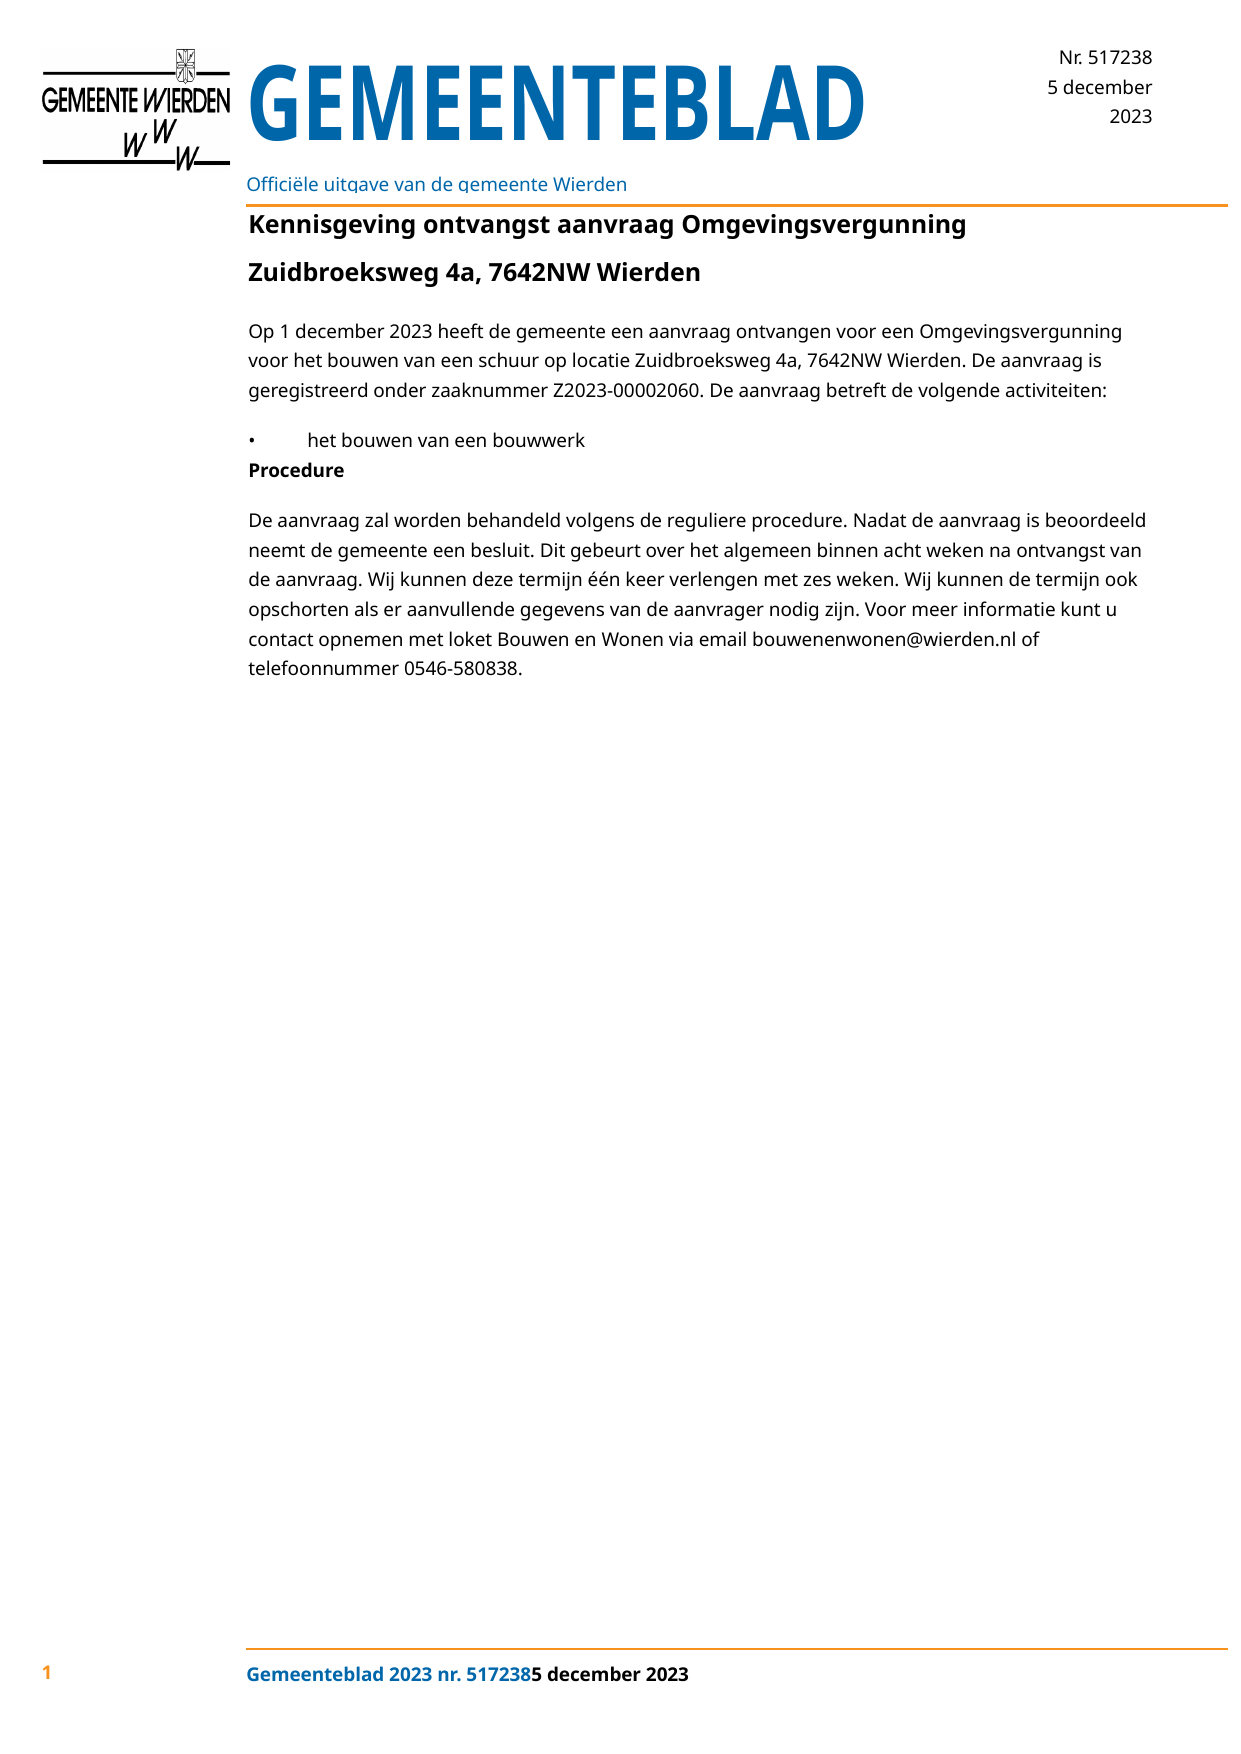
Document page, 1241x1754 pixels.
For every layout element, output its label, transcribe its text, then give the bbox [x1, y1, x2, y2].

text Procedure [248, 457, 1152, 483]
text De aanvraag zal worden behandeld volgens de reguliere procedure. Nadat de aanvraag is beoordeeld neemt de gemeente een besluit. Dit gebeurt over het algemeen binnen acht weken na ontvangst van de aanvraag. Wij kunnen deze termijn één keer verlengen met zes weken. Wij kunnen de termijn ook opschorten als er aanvullende gegevens van de aanvrager nodig zijn. Voor meer informatie kunt u contact opnemen met loket Bouwen en Wonen via email bouwenenwonen@wierden.nl of telefoonnummer 0546-580838. [248, 507, 1152, 681]
picture [41, 47, 231, 172]
text Kennisgeving ontvangst aanvraag Omgevingsvergunning Zuidbroeksweg 4a, 7642NW Wierden [248, 207, 1152, 288]
list het bouwen van een bouwwerk [248, 427, 1152, 453]
text Op 1 december 2023 heeft de gemeente een aanvraag ontvangen voor een Omgevingsvergunning voor het bouwen van een schuur op locatie Zuidbroeksweg 4a, 7642NW Wierden. De aanvraag is geregistreerd onder zaaknummer Z2023-00002060. De aanvraag betreft de volgende activiteiten: [248, 318, 1152, 403]
